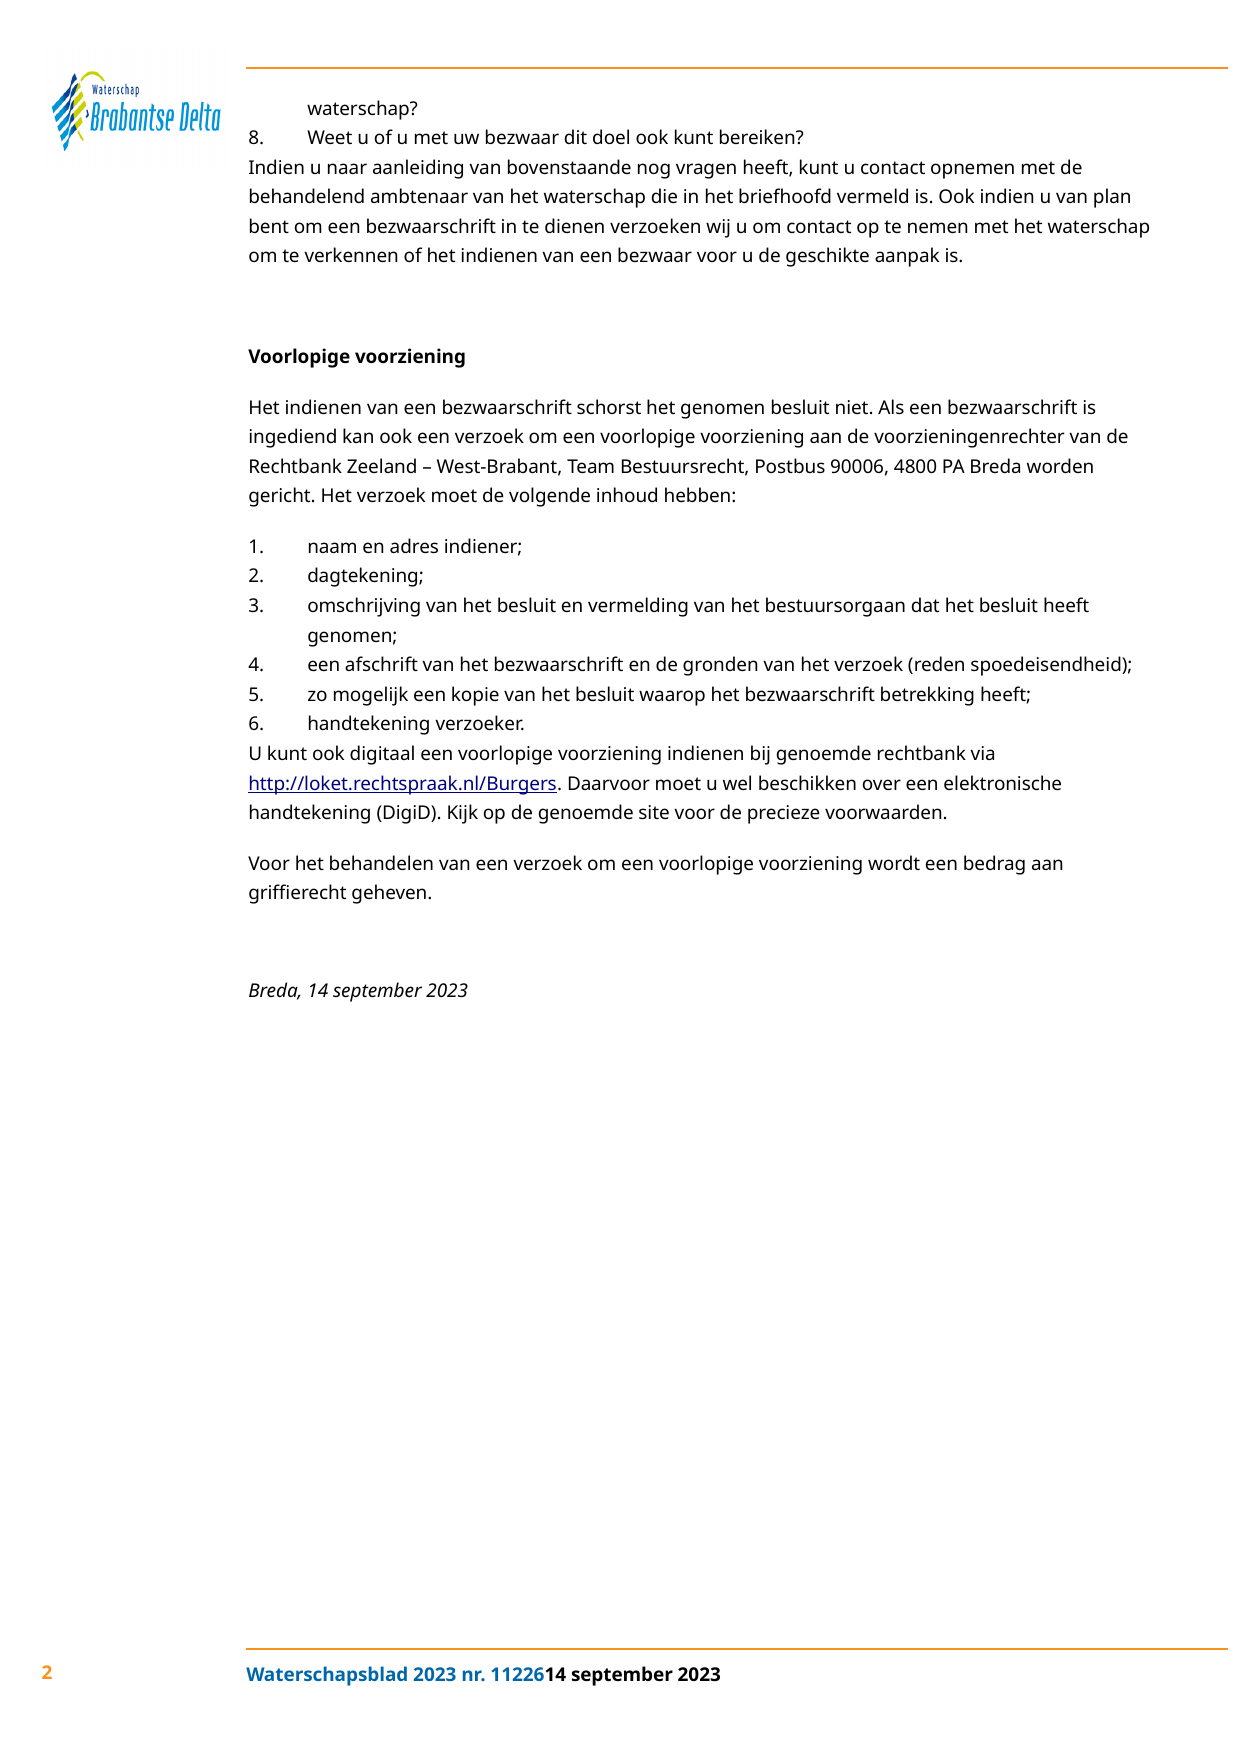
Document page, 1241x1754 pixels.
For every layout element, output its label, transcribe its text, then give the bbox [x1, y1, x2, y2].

list dagtekening; [248, 563, 1152, 588]
list zo mogelijk een kopie van het besluit waarop het bezwaarschrift betrekking heeft; [248, 681, 1152, 707]
list handtekening verzoeker. [248, 711, 1152, 736]
list Weet u of u met uw bezwaar dit doel ook kunt bereiken? [248, 124, 1152, 150]
text Indien u naar aanleiding van bovenstaande nog vragen heeft, kunt u contact opnemen met de behandelend ambtenaar van het waterschap die in het briefhoofd vermeld is. Ook indien u van plan bent om een bezwaarschrift in te dienen verzoeken wij u om contact op te nemen met het waterschap om te verkennen of het indienen van een bezwaar voor u de geschikte aanpak is. [248, 154, 1152, 268]
text U kunt ook digitaal een voorlopige voorziening indienen bij genoemde rechtbank via http://loket.rechtspraak.nl/Burgers. Daarvoor moet u wel beschikken over een elektronische handtekening (DigiD). Kijk op de genoemde site voor de precieze voorwaarden. [248, 740, 1152, 825]
list omschrijving van het besluit en vermelding van het bestuursorgaan dat het besluit heeft genomen; [248, 592, 1152, 648]
text Voorlopige voorziening [248, 343, 1152, 369]
text Breda, 14 september 2023 [248, 978, 1152, 1003]
list een afschrift van het bezwaarschrift en de gronden van het verzoek (reden spoedeisendheid); [248, 651, 1152, 677]
text Het indienen van een bezwaarschrift schorst het genomen besluit niet. Als een bezwaarschrift is ingediend kan ook een verzoek om een voorlopige voorziening aan de voorzieningenrechter van de Rechtbank Zeeland – West-Brabant, Team Bestuursrecht, Postbus 90006, 4800 PA Breda worden gericht. Het verzoek moet de volgende inhoud hebben: [248, 394, 1152, 508]
list waterschap? [248, 95, 1152, 121]
text Voor het behandelen van een verzoek om een voorlopige voorziening wordt een bedrag aan griffierecht geheven. [248, 850, 1152, 905]
list naam en adres indiener; [248, 533, 1152, 559]
picture [41, 47, 231, 172]
